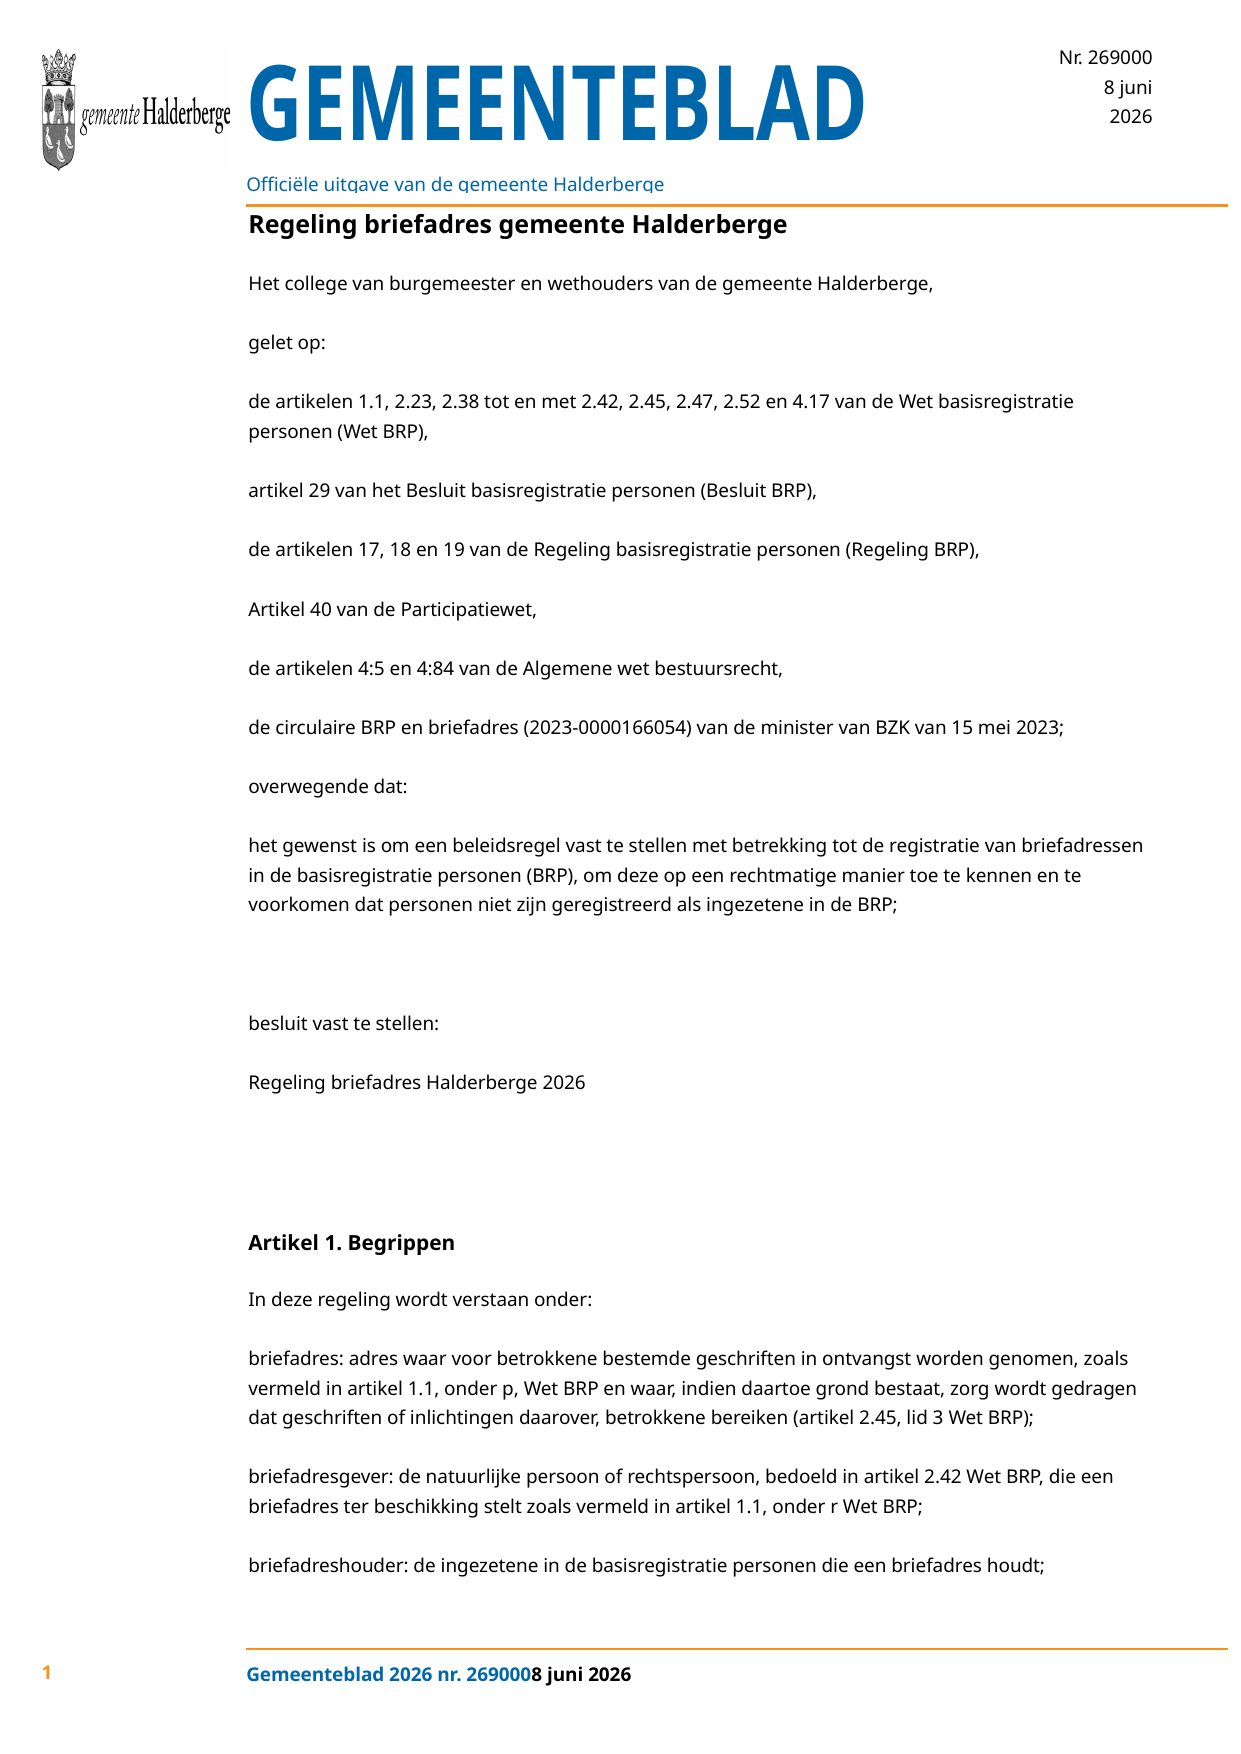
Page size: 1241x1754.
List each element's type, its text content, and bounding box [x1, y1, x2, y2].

text Regeling briefadres gemeente Halderberge [248, 207, 1152, 241]
text briefadreshouder: de ingezetene in de basisregistratie personen die een briefadres houdt; [248, 1552, 1152, 1578]
text Regeling briefadres Halderberge 2026 [248, 1069, 1152, 1095]
text Artikel 1. Begrippen [248, 1228, 1152, 1256]
text de circulaire BRP en briefadres (2023-0000166054) van de minister van BZK van 15 mei 2023; [248, 714, 1152, 740]
text gelet op: [248, 329, 1152, 355]
text de artikelen 17, 18 en 19 van de Regeling basisregistratie personen (Regeling BRP), [248, 537, 1152, 562]
text de artikelen 1.1, 2.23, 2.38 tot en met 2.42, 2.45, 2.47, 2.52 en 4.17 van de Wet basisregistratie personen (Wet BRP), [248, 389, 1152, 444]
picture [41, 47, 231, 172]
text besluit vast te stellen: [248, 1010, 1152, 1036]
text overwegende dat: [248, 773, 1152, 799]
text artikel 29 van het Besluit basisregistratie personen (Besluit BRP), [248, 477, 1152, 503]
text In deze regeling wordt verstaan onder: [248, 1286, 1152, 1312]
text Artikel 40 van de Participatiewet, [248, 596, 1152, 621]
text de artikelen 4:5 en 4:84 van de Algemene wet bestuursrecht, [248, 655, 1152, 681]
text het gewenst is om een beleidsregel vast te stellen met betrekking tot de registratie van briefadressen in de basisregistratie personen (BRP), om deze op een rechtmatige manier toe te kennen en te voorkomen dat personen niet zijn geregistreerd als ingezetene in de BRP; [248, 832, 1152, 917]
text briefadres: adres waar voor betrokkene bestemde geschriften in ontvangst worden genomen, zoals vermeld in artikel 1.1, onder p, Wet BRP en waar, indien daartoe grond bestaat, zorg wordt gedragen dat geschriften of inlichtingen daarover, betrokkene bereiken (artikel 2.45, lid 3 Wet BRP); [248, 1345, 1152, 1430]
text Het college van burgemeester en wethouders van de gemeente Halderberge, [248, 270, 1152, 296]
text briefadresgever: de natuurlijke persoon of rechtspersoon, bedoeld in artikel 2.42 Wet BRP, die een briefadres ter beschikking stelt zoals vermeld in artikel 1.1, onder r Wet BRP; [248, 1463, 1152, 1519]
